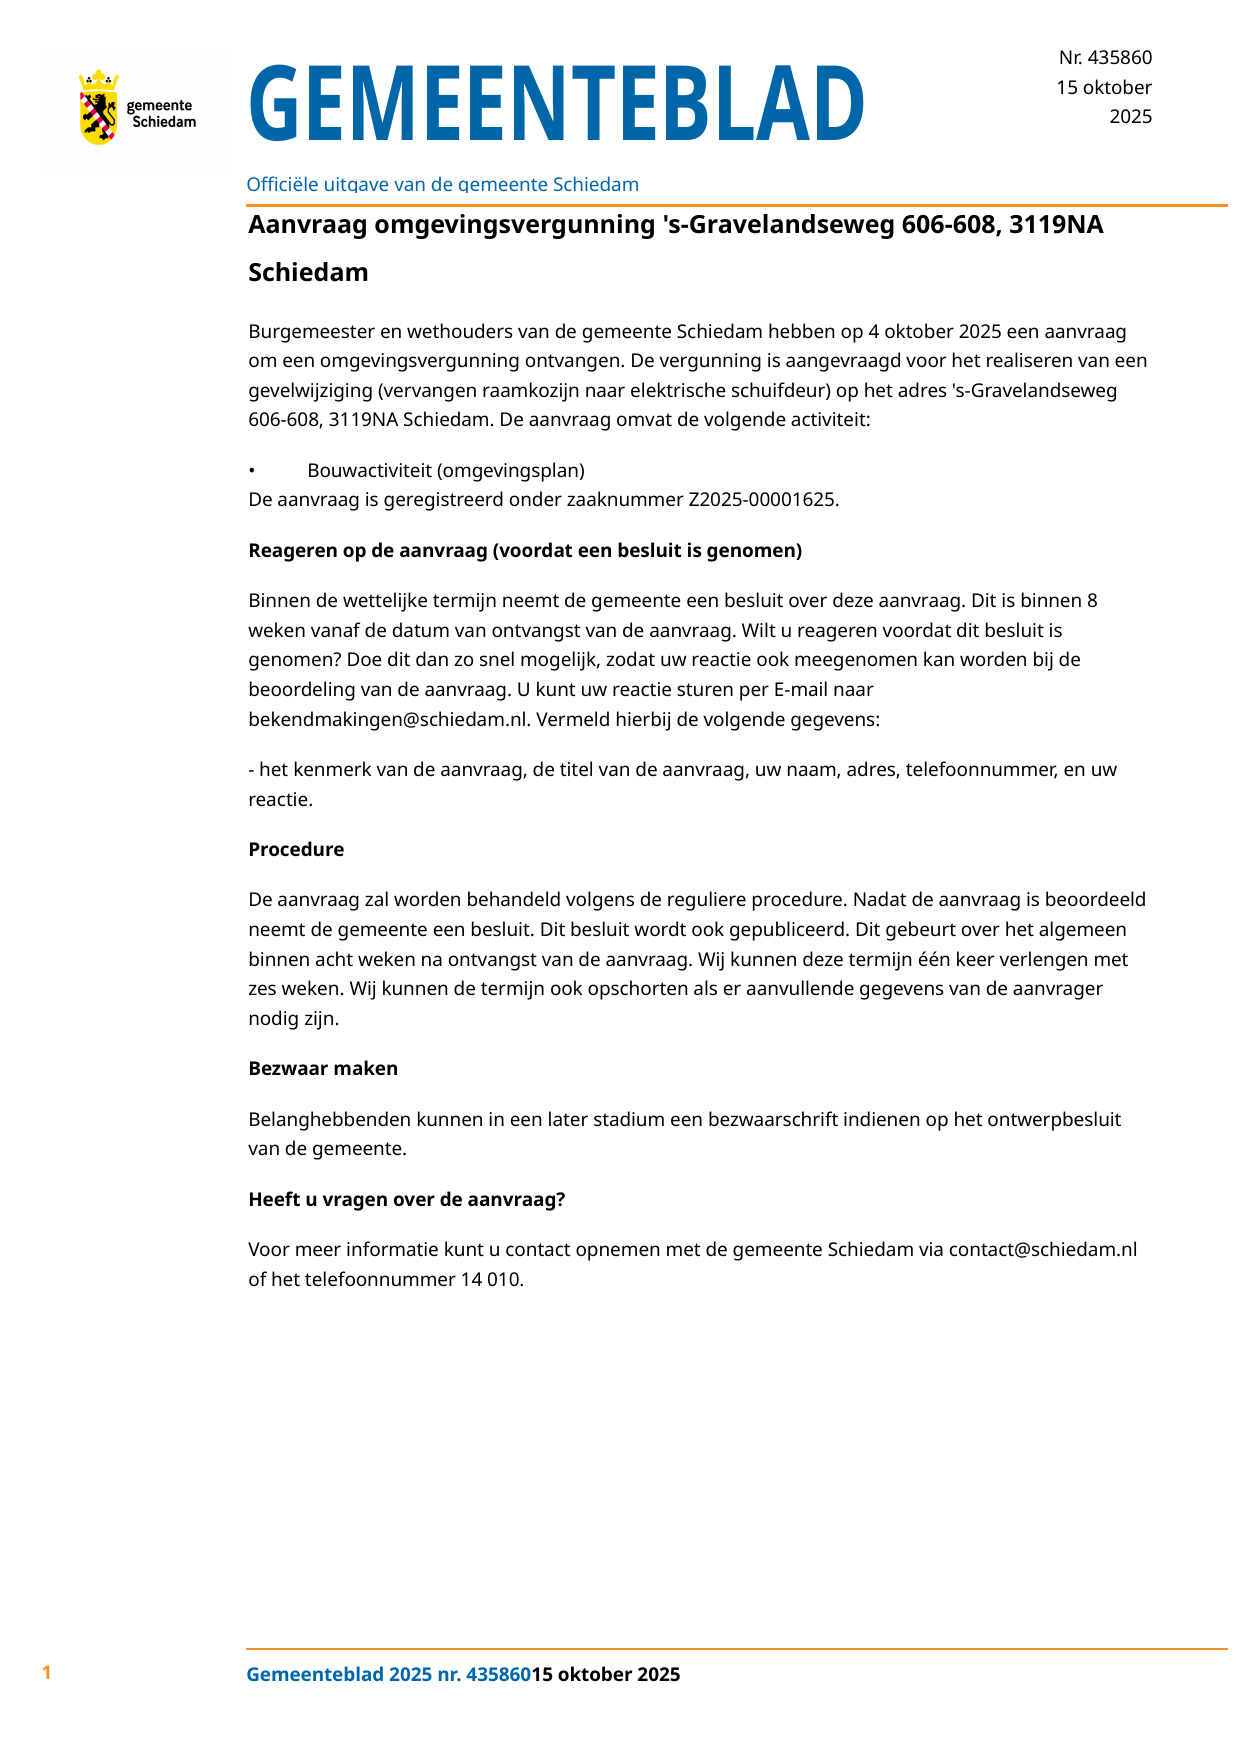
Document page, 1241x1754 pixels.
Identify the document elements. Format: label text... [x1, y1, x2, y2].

text Voor meer informatie kunt u contact opnemen met de gemeente Schiedam via contact@schiedam.nl of het telefoonnummer 14 010. [248, 1236, 1152, 1292]
text Heeft u vragen over de aanvraag? [248, 1186, 1152, 1212]
picture [41, 47, 231, 172]
text Reageren op de aanvraag (voordat een besluit is genomen) [248, 537, 1152, 563]
text Procedure [248, 836, 1152, 862]
text Bezwaar maken [248, 1055, 1152, 1081]
text De aanvraag zal worden behandeld volgens de reguliere procedure. Nadat de aanvraag is beoordeeld neemt de gemeente een besluit. Dit besluit wordt ook gepubliceerd. Dit gebeurt over het algemeen binnen acht weken na ontvangst van de aanvraag. Wij kunnen deze termijn één keer verlengen met zes weken. Wij kunnen de termijn ook opschorten als er aanvullende gegevens van de aanvrager nodig zijn. [248, 887, 1152, 1031]
text Aanvraag omgevingsvergunning 's-Gravelandseweg 606-608, 3119NA Schiedam [248, 207, 1152, 288]
text Burgemeester en wethouders van de gemeente Schiedam hebben op 4 oktober 2025 een aanvraag om een omgevingsvergunning ontvangen. De vergunning is aangevraagd voor het realiseren van een gevelwijziging (vervangen raamkozijn naar elektrische schuifdeur) op het adres 's-Gravelandseweg 606-608, 3119NA Schiedam. De aanvraag omvat de volgende activiteit: [248, 318, 1152, 432]
text De aanvraag is geregistreerd onder zaaknummer Z2025-00001625. [248, 487, 1152, 512]
text Belanghebbenden kunnen in een later stadium een bezwaarschrift indienen op het ontwerpbesluit van de gemeente. [248, 1106, 1152, 1161]
text Binnen de wettelijke termijn neemt de gemeente een besluit over deze aanvraag. Dit is binnen 8 weken vanaf de datum van ontvangst van de aanvraag. Wilt u reageren voordat dit besluit is genomen? Doe dit dan zo snel mogelijk, zodat uw reactie ook meegenomen kan worden bij de beoordeling van de aanvraag. U kunt uw reactie sturen per E-mail naar bekendmakingen@schiedam.nl. Vermeld hierbij de volgende gegevens: [248, 587, 1152, 732]
list Bouwactiviteit (omgevingsplan) [248, 457, 1152, 483]
text - het kenmerk van de aanvraag, de titel van de aanvraag, uw naam, adres, telefoonnummer, en uw reactie. [248, 756, 1152, 812]
